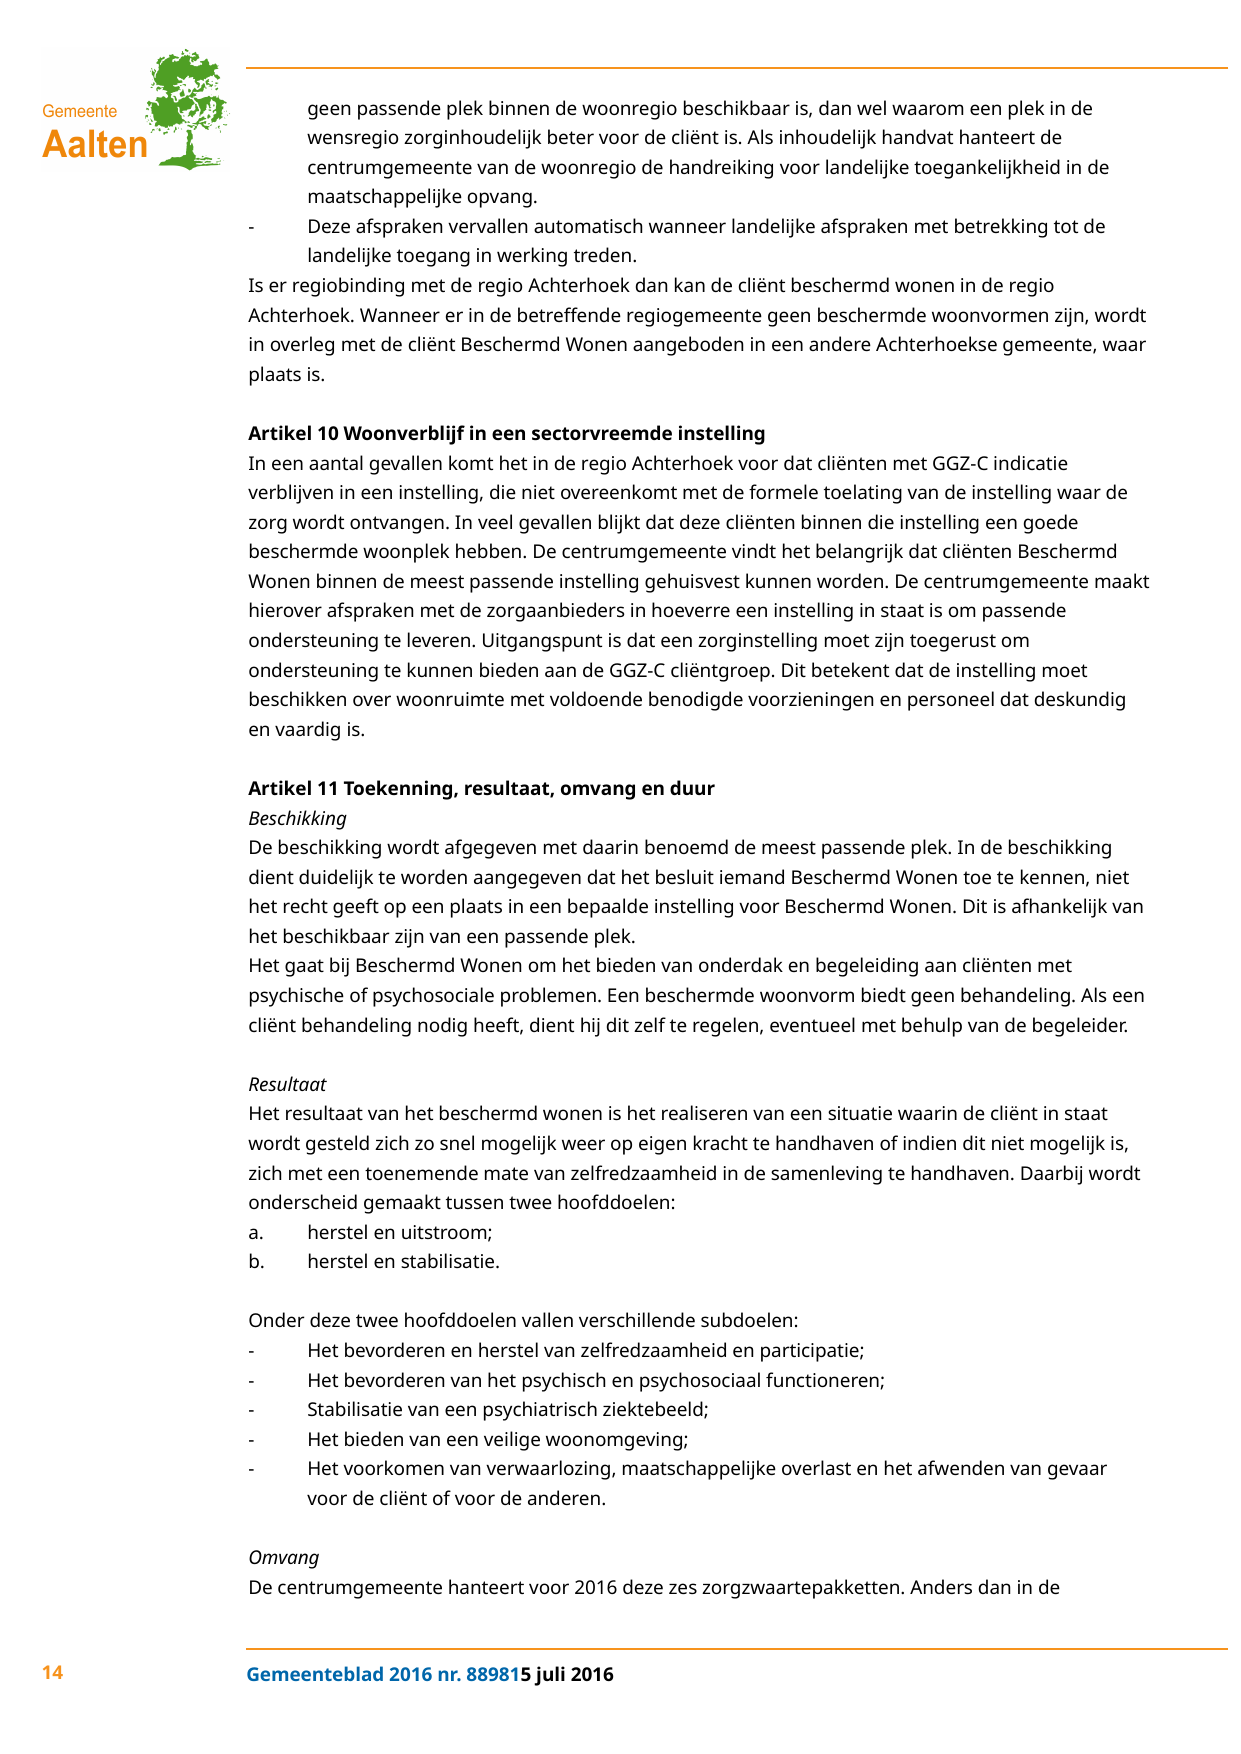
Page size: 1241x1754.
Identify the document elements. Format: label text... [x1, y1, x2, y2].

text Het resultaat van het beschermd wonen is het realiseren van een situatie waarin de cliënt in staat wordt gesteld zich zo snel mogelijk weer op eigen kracht te handhaven of indien dit niet mogelijk is, zich met een toenemende mate van zelfredzaamheid in de samenleving te handhaven. Daarbij wordt onderscheid gemaakt tussen twee hoofddoelen: [248, 1101, 1152, 1215]
text In een aantal gevallen komt het in de regio Achterhoek voor dat cliënten met GGZ-C indicatie verblijven in een instelling, die niet overeenkomt met de formele toelating van de instelling waar de zorg wordt ontvangen. In veel gevallen blijkt dat deze cliënten binnen die instelling een goede beschermde woonplek hebben. De centrumgemeente vindt het belangrijk dat cliënten Beschermd Wonen binnen de meest passende instelling gehuisvest kunnen worden. De centrumgemeente maakt hierover afspraken met de zorgaanbieders in hoeverre een instelling in staat is om passende ondersteuning te leveren. Uitgangspunt is dat een zorginstelling moet zijn toegerust om ondersteuning te kunnen bieden aan de GGZ-C cliëntgroep. Dit betekent dat de instelling moet beschikken over woonruimte met voldoende benodigde voorzieningen en personeel dat deskundig en vaardig is. [248, 450, 1152, 742]
text Beschikking [248, 805, 1152, 831]
list Het bevorderen en herstel van zelfredzaamheid en participatie; [248, 1337, 1152, 1363]
text Artikel 10 Woonverblijf in een sectorvreemde instelling [248, 420, 1152, 446]
list Het voorkomen van verwaarlozing, maatschappelijke overlast en het afwenden van gevaar voor de cliënt of voor de anderen. [248, 1456, 1152, 1511]
list Deze afspraken vervallen automatisch wanneer landelijke afspraken met betrekking tot de landelijke toegang in werking treden. [248, 213, 1152, 268]
text De beschikking wordt afgegeven met daarin benoemd de meest passende plek. In de beschikking dient duidelijk te worden aangegeven dat het besluit iemand Beschermd Wonen toe te kennen, niet het recht geeft op een plaats in een bepaalde instelling voor Beschermd Wonen. Dit is afhankelijk van het beschikbaar zijn van een passende plek. [248, 834, 1152, 949]
text Artikel 11 Toekenning, resultaat, omvang en duur [248, 775, 1152, 801]
list Stabilisatie van een psychiatrisch ziektebeeld; [248, 1396, 1152, 1422]
list Het bevorderen van het psychisch en psychosociaal functioneren; [248, 1367, 1152, 1393]
text Resultaat [248, 1071, 1152, 1097]
text De centrumgemeente hanteert voor 2016 deze zes zorgzwaartepakketten. Anders dan in de [248, 1574, 1152, 1600]
list geen passende plek binnen de woonregio beschikbaar is, dan wel waarom een plek in de wensregio zorginhoudelijk beter voor de cliënt is. Als inhoudelijk handvat hanteert de centrumgemeente van de woonregio de handreiking voor landelijke toegankelijkheid in de maatschappelijke opvang. [248, 95, 1152, 209]
text Onder deze twee hoofddoelen vallen verschillende subdoelen: [248, 1308, 1152, 1333]
text Het gaat bij Beschermd Wonen om het bieden van onderdak en begeleiding aan cliënten met psychische of psychosociale problemen. Een beschermde woonvorm biedt geen behandeling. Als een cliënt behandeling nodig heeft, dient hij dit zelf te regelen, eventueel met behulp van de begeleider. [248, 953, 1152, 1038]
text Is er regiobinding met de regio Achterhoek dan kan de cliënt beschermd wonen in de regio Achterhoek. Wanneer er in de betreffende regiogemeente geen beschermde woonvormen zijn, wordt in overleg met de cliënt Beschermd Wonen aangeboden in een andere Achterhoekse gemeente, waar plaats is. [248, 272, 1152, 387]
list herstel en stabilisatie. [248, 1248, 1152, 1274]
list Het bieden van een veilige woonomgeving; [248, 1426, 1152, 1452]
picture [41, 47, 231, 172]
list herstel en uitstroom; [248, 1219, 1152, 1245]
text Omvang [248, 1544, 1152, 1570]
